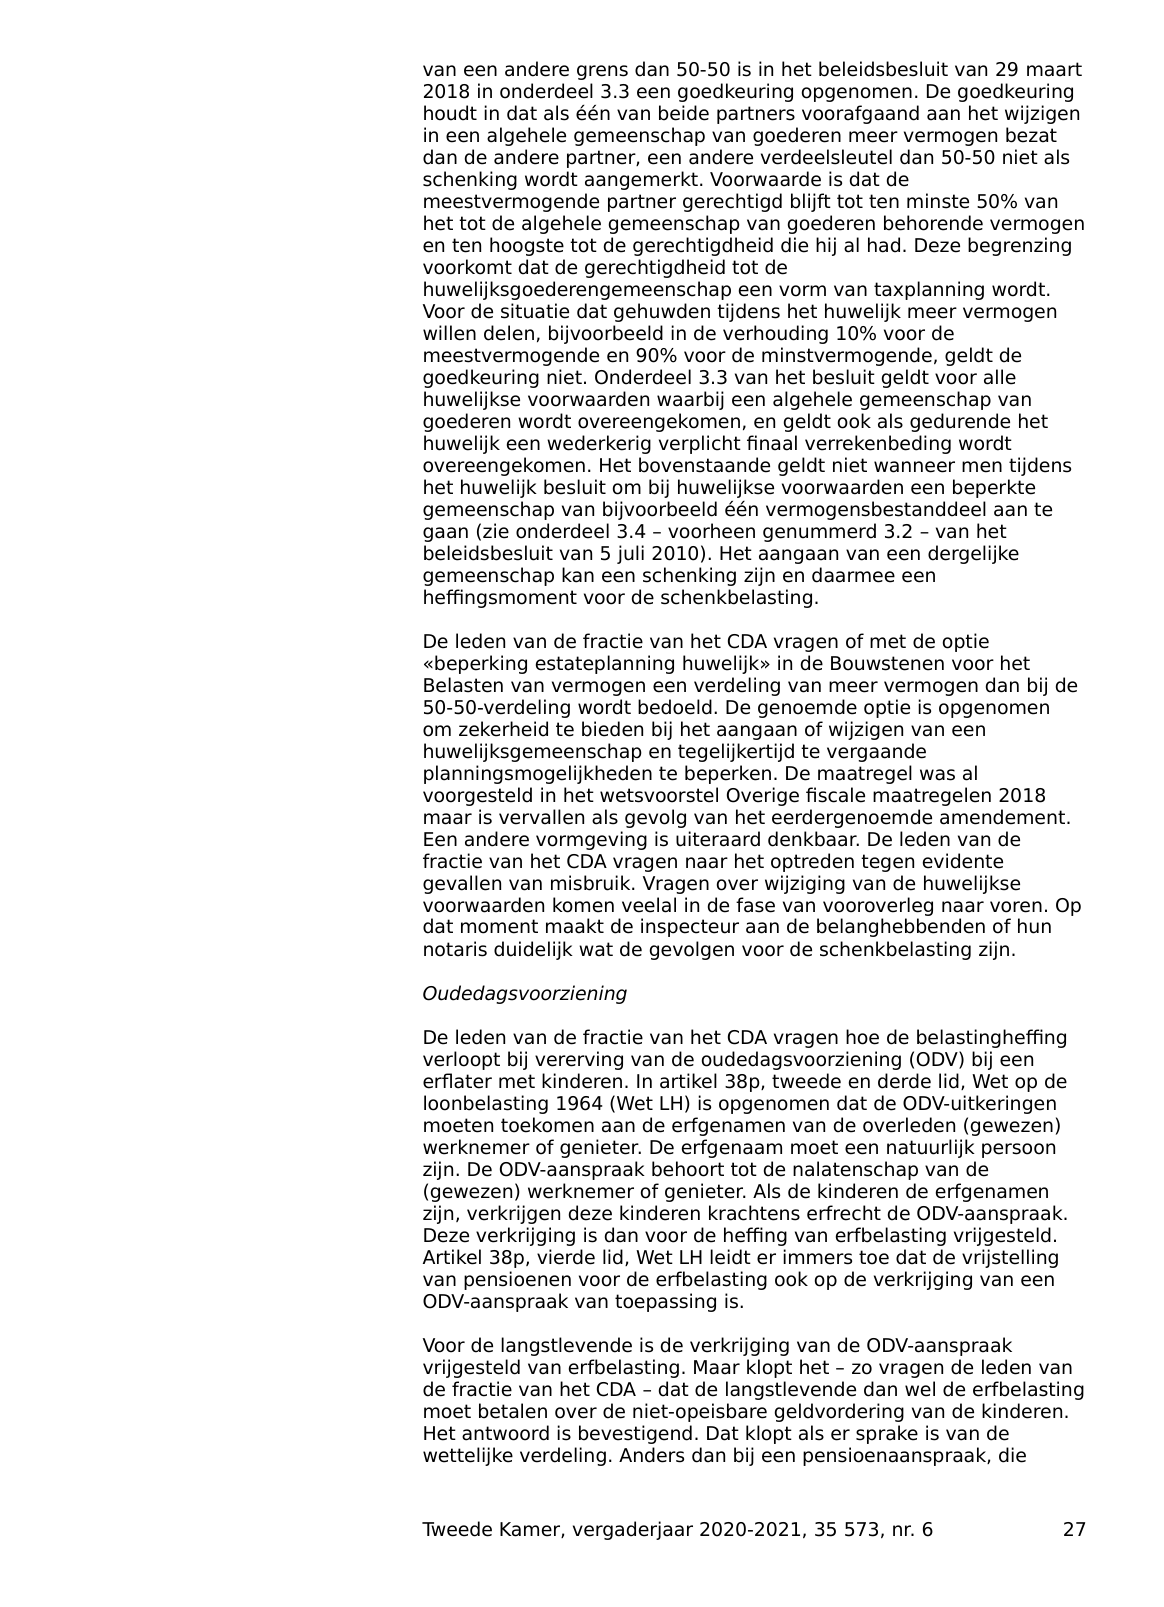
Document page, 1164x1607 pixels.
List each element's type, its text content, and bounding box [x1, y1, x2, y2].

text Voor de langstlevende is de verkrijging van de ODV-aanspraak vrijgesteld van erfbelasting. Maar klopt het – zo vragen de leden van de fractie van het CDA – dat de langstlevende dan wel de erfbelasting moet betalen over de niet-opeisbare geldvordering van de kinderen. Het antwoord is bevestigend. Dat klopt als er sprake is van de wettelijke verdeling. Anders dan bij een pensioenaanspraak, die [422, 1335, 1087, 1467]
text De leden van de fractie van het CDA vragen of met de optie «beperking estateplanning huwelijk» in de Bouwstenen voor het Belasten van vermogen een verdeling van meer vermogen dan bij de 50-50-verdeling wordt bedoeld. De genoemde optie is opgenomen om zekerheid te bieden bij het aangaan of wijzigen van een huwelijksgemeenschap en tegelijkertijd te vergaande planningsmogelijkheden te beperken. De maatregel was al voorgesteld in het wetsvoorstel Overige fiscale maatregelen 2018 maar is vervallen als gevolg van het eerdergenoemde amendement. Een andere vormgeving is uiteraard denkbaar. De leden van de fractie van het CDA vragen naar het optreden tegen evidente gevallen van misbruik. Vragen over wijziging van de huwelijkse voorwaarden komen veelal in de fase van vooroverleg naar voren. Op dat moment maakt de inspecteur aan de belanghebbenden of hun notaris duidelijk wat de gevolgen voor de schenkbelasting zijn. [422, 631, 1087, 960]
text van een andere grens dan 50-50 is in het beleidsbesluit van 29 maart 2018 in onderdeel 3.3 een goedkeuring opgenomen. De goedkeuring houdt in dat als één van beide partners voorafgaand aan het wijzigen in een algehele gemeenschap van goederen meer vermogen bezat dan de andere partner, een andere verdeelsleutel dan 50-50 niet als schenking wordt aangemerkt. Voorwaarde is dat de meestvermogende partner gerechtigd blijft tot ten minste 50% van het tot de algehele gemeenschap van goederen behorende vermogen en ten hoogste tot de gerechtigdheid die hij al had. Deze begrenzing voorkomt dat de gerechtigdheid tot de huwelijksgoederengemeenschap een vorm van taxplanning wordt. Voor de situatie dat gehuwden tijdens het huwelijk meer vermogen willen delen, bijvoorbeeld in de verhouding 10% voor de meestvermogende en 90% voor de minstvermogende, geldt de goedkeuring niet. Onderdeel 3.3 van het besluit geldt voor alle huwelijkse voorwaarden waarbij een algehele gemeenschap van goederen wordt overeengekomen, en geldt ook als gedurende het huwelijk een wederkerig verplicht finaal verrekenbeding wordt overeengekomen. Het bovenstaande geldt niet wanneer men tijdens het huwelijk besluit om bij huwelijkse voorwaarden een beperkte gemeenschap van bijvoorbeeld één vermogensbestanddeel aan te gaan (zie onderdeel 3.4 – voorheen genummerd 3.2 – van het beleidsbesluit van 5 juli 2010). Het aangaan van een dergelijke gemeenschap kan een schenking zijn en daarmee een heffingsmoment voor de schenkbelasting. [422, 59, 1087, 608]
text De leden van de fractie van het CDA vragen hoe de belastingheffing verloopt bij vererving van de oudedagsvoorziening (ODV) bij een erflater met kinderen. In artikel 38p, tweede en derde lid, Wet op de loonbelasting 1964 (Wet LH) is opgenomen dat de ODV-uitkeringen moeten toekomen aan de erfgenamen van de overleden (gewezen) werknemer of genieter. De erfgenaam moet een natuurlijk persoon zijn. De ODV-aanspraak behoort tot de nalatenschap van de (gewezen) werknemer of genieter. Als de kinderen de erfgenamen zijn, verkrijgen deze kinderen krachtens erfrecht de ODV-aanspraak. Deze verkrijging is dan voor de heffing van erfbelasting vrijgesteld. Artikel 38p, vierde lid, Wet LH leidt er immers toe dat de vrijstelling van pensioenen voor de erfbelasting ook op de verkrijging van een ODV-aanspraak van toepassing is. [422, 1027, 1087, 1312]
subtitle Oudedagsvoorziening [422, 983, 1087, 1004]
